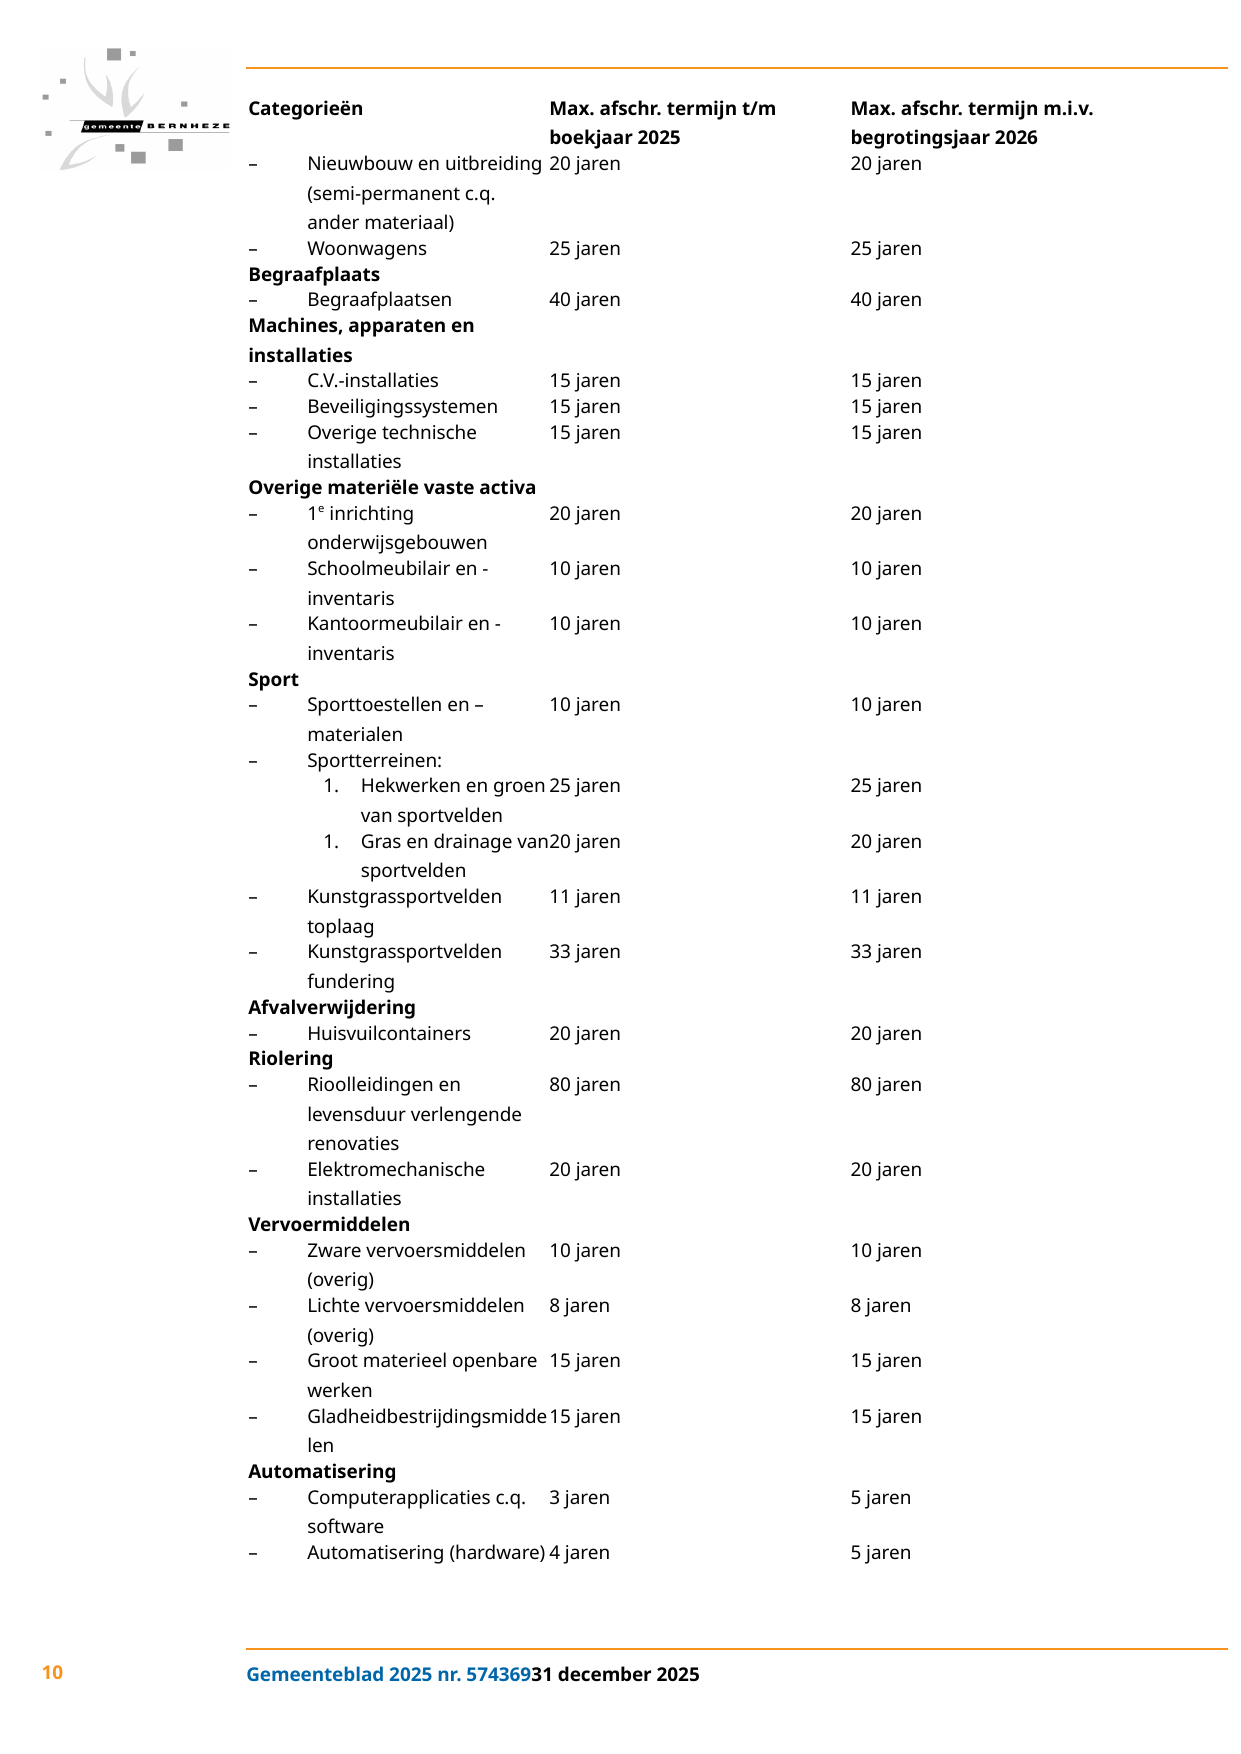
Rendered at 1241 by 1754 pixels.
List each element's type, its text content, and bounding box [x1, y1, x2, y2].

table_header Categorieën [248, 95, 549, 150]
table_cell 15 jaren [850, 393, 1152, 419]
table_cell 15 jaren [549, 1403, 850, 1458]
table_cell 11 jaren [549, 883, 850, 939]
table_cell 4 jaren [549, 1539, 850, 1565]
table_cell [549, 474, 850, 500]
table_cell [549, 666, 850, 692]
table_cell [549, 1458, 850, 1484]
table_cell Zware vervoersmiddelen (overig) [248, 1237, 549, 1292]
table_cell 15 jaren [549, 1348, 850, 1403]
table_cell 3 jaren [549, 1484, 850, 1539]
table_cell Riolering [248, 1045, 549, 1071]
table_cell 10 jaren [850, 611, 1152, 666]
table_cell Sport [248, 666, 549, 692]
table_cell Schoolmeubilair en -inventaris [248, 555, 549, 611]
table_cell Lichte vervoersmiddelen (overig) [248, 1293, 549, 1348]
table_cell 15 jaren [850, 368, 1152, 393]
table_cell [850, 666, 1152, 692]
table_cell 20 jaren [850, 828, 1152, 883]
table_cell Woonwagens [248, 235, 549, 261]
table_cell 10 jaren [850, 555, 1152, 611]
table_cell Kunstgrassportvelden toplaag [248, 883, 549, 939]
table_cell 1e inrichting onderwijsgebouwen [248, 500, 549, 555]
table_cell 80 jaren [850, 1071, 1152, 1156]
table_cell Afvalverwijdering [248, 994, 549, 1020]
table_cell 33 jaren [549, 939, 850, 994]
table_cell 10 jaren [549, 611, 850, 666]
table_cell 20 jaren [850, 1156, 1152, 1211]
table_cell 20 jaren [850, 150, 1152, 235]
table_cell Huisvuilcontainers [248, 1020, 549, 1045]
table_cell Sportterreinen: [248, 747, 549, 773]
table_cell Automatisering [248, 1458, 549, 1484]
picture [41, 47, 231, 172]
table_cell [549, 1211, 850, 1237]
table_cell Vervoermiddelen [248, 1211, 549, 1237]
table_cell 20 jaren [850, 1020, 1152, 1045]
table_cell Computerapplicaties c.q. software [248, 1484, 549, 1539]
table_cell 20 jaren [850, 500, 1152, 555]
table_cell C.V.-installaties [248, 368, 549, 393]
table_cell 10 jaren [549, 555, 850, 611]
table_cell Elektromechanische installaties [248, 1156, 549, 1211]
table_cell 25 jaren [850, 773, 1152, 828]
table_cell 15 jaren [549, 393, 850, 419]
table_cell [850, 1045, 1152, 1071]
table_header Max. afschr. termijn m.i.v. begrotingsjaar 2026 [850, 95, 1152, 150]
table_cell Nieuwbouw en uitbreiding (semi-permanent c.q. ander materiaal) [248, 150, 549, 235]
table_cell 20 jaren [549, 500, 850, 555]
table_cell 5 jaren [850, 1484, 1152, 1539]
table_cell 8 jaren [850, 1293, 1152, 1348]
table_cell [850, 994, 1152, 1020]
table_cell Kantoormeubilair en -inventaris [248, 611, 549, 666]
table_cell 20 jaren [549, 1156, 850, 1211]
table_cell 40 jaren [850, 286, 1152, 312]
table_cell [850, 1211, 1152, 1237]
table_cell Overige materiële vaste activa [248, 474, 549, 500]
table_cell Automatisering (hardware) [248, 1539, 549, 1565]
table_cell Sporttoestellen en –materialen [248, 692, 549, 747]
table_cell 20 jaren [549, 150, 850, 235]
table_cell 5 jaren [850, 1539, 1152, 1565]
table_cell 10 jaren [850, 1237, 1152, 1292]
table_cell [850, 474, 1152, 500]
table_cell [549, 994, 850, 1020]
table_cell [549, 312, 850, 367]
table_cell Kunstgrassportvelden fundering [248, 939, 549, 994]
table_cell 40 jaren [549, 286, 850, 312]
table_cell Overige technische installaties [248, 419, 549, 474]
table_cell Gras en drainage van sportvelden [248, 828, 549, 883]
table_cell [549, 1045, 850, 1071]
table_cell Machines, apparaten en installaties [248, 312, 549, 367]
table_cell 10 jaren [850, 692, 1152, 747]
table_cell [850, 261, 1152, 286]
table_cell 25 jaren [549, 773, 850, 828]
table_cell Beveiligingssystemen [248, 393, 549, 419]
table_cell 10 jaren [549, 692, 850, 747]
table_cell 15 jaren [850, 1403, 1152, 1458]
table_cell 15 jaren [850, 419, 1152, 474]
table_cell [850, 747, 1152, 773]
table_cell 15 jaren [549, 368, 850, 393]
table_cell [549, 261, 850, 286]
table_cell 20 jaren [549, 1020, 850, 1045]
table_cell 8 jaren [549, 1293, 850, 1348]
table_cell 15 jaren [850, 1348, 1152, 1403]
table_header Max. afschr. termijn t/m boekjaar 2025 [549, 95, 850, 150]
table_cell [850, 1458, 1152, 1484]
table_cell Begraafplaats [248, 261, 549, 286]
table_cell 11 jaren [850, 883, 1152, 939]
table_cell 25 jaren [850, 235, 1152, 261]
table_cell 33 jaren [850, 939, 1152, 994]
table_cell [549, 747, 850, 773]
table_cell 80 jaren [549, 1071, 850, 1156]
table_cell [850, 312, 1152, 367]
table_cell 10 jaren [549, 1237, 850, 1292]
table_cell Gladheidbestrijdingsmiddelen [248, 1403, 549, 1458]
table_cell 20 jaren [549, 828, 850, 883]
table_cell 25 jaren [549, 235, 850, 261]
table_cell Begraafplaatsen [248, 286, 549, 312]
table_cell Groot materieel openbare werken [248, 1348, 549, 1403]
table_cell Rioolleidingen en levensduur verlengende renovaties [248, 1071, 549, 1156]
table_cell 15 jaren [549, 419, 850, 474]
table_cell Hekwerken en groen van sportvelden [248, 773, 549, 828]
